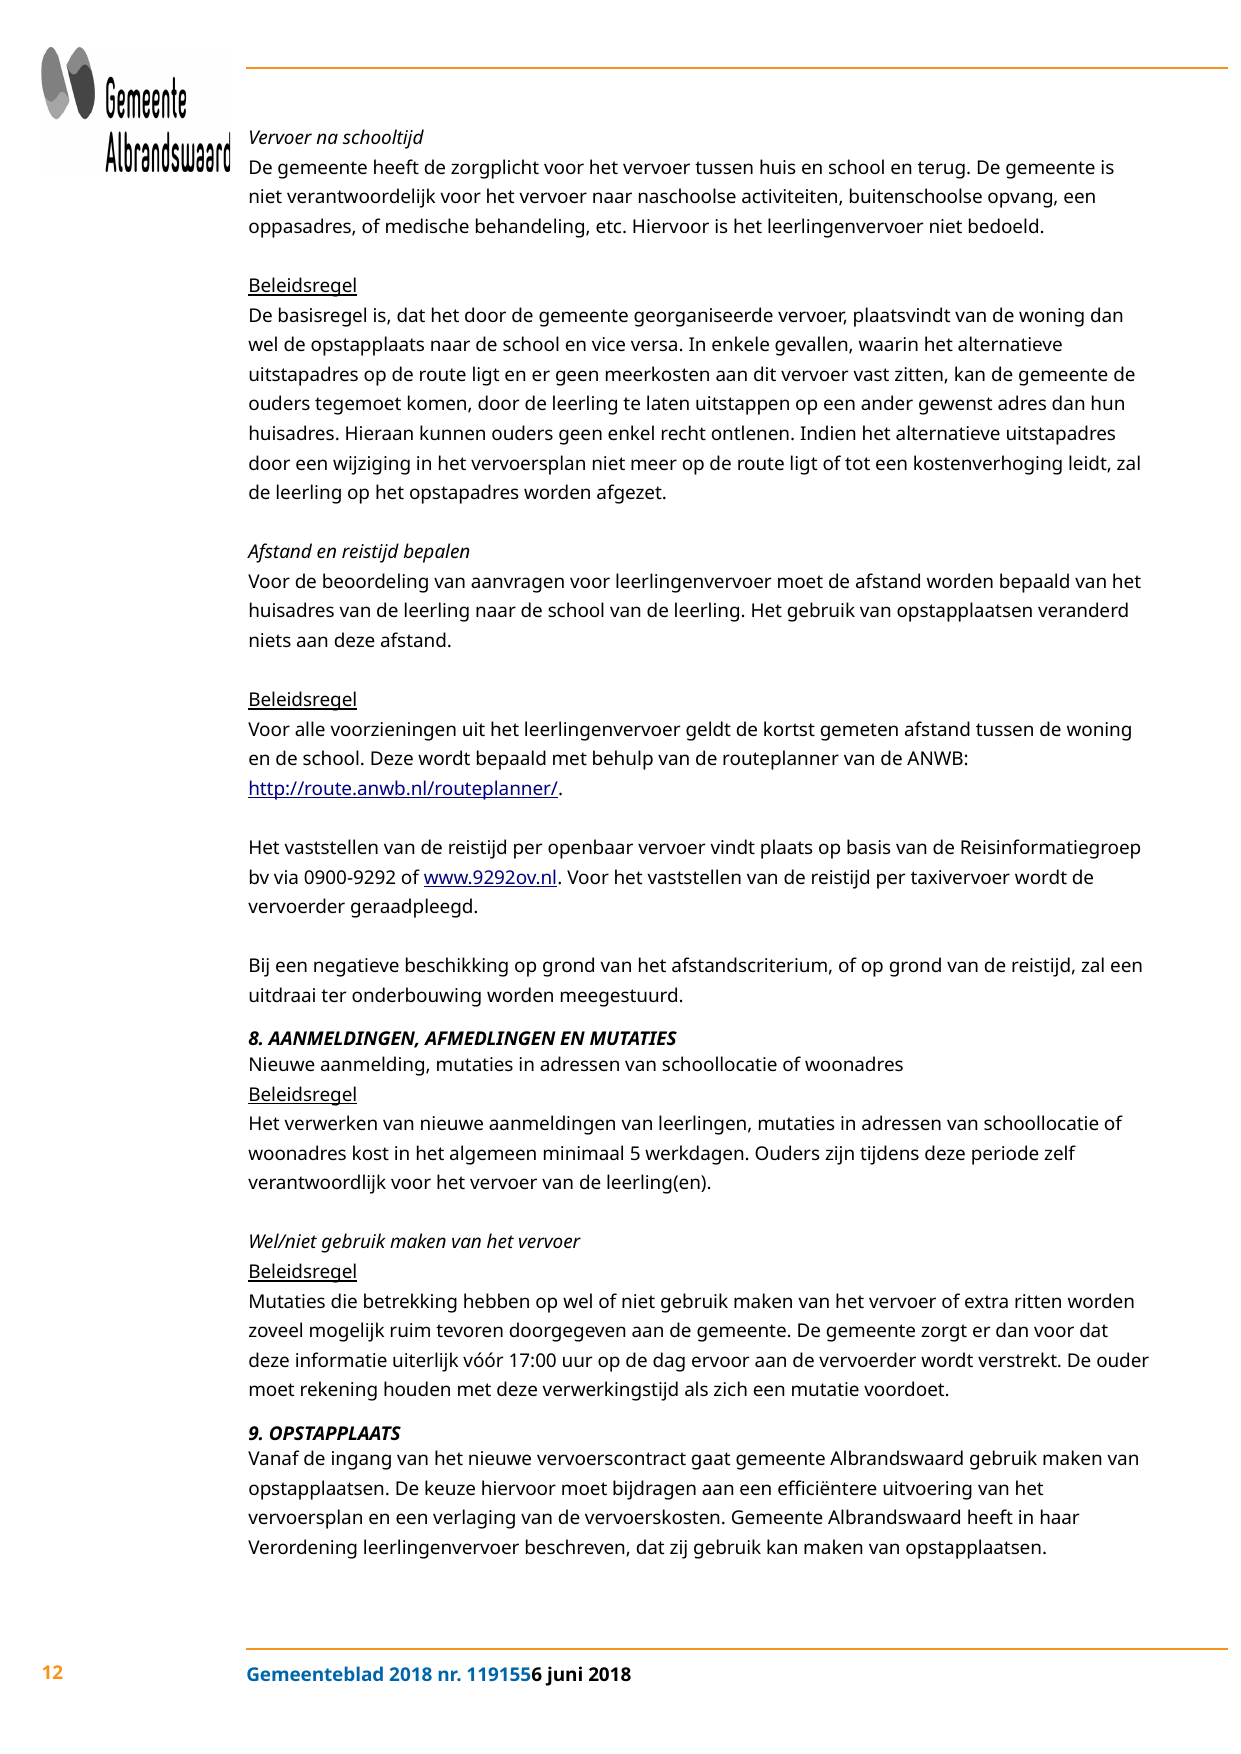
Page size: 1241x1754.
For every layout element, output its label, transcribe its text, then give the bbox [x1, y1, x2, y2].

text De basisregel is, dat het door de gemeente georganiseerde vervoer, plaatsvindt van de woning dan wel de opstapplaats naar de school en vice versa. In enkele gevallen, waarin het alternatieve uitstapadres op de route ligt en er geen meerkosten aan dit vervoer vast zitten, kan de gemeente de ouders tegemoet komen, door de leerling te laten uitstappen op een ander gewenst adres dan hun huisadres. Hieraan kunnen ouders geen enkel recht ontlenen. Indien het alternatieve uitstapadres door een wijziging in het vervoersplan niet meer op de route ligt of tot een kostenverhoging leidt, zal de leerling op het opstapadres worden afgezet. [248, 302, 1152, 505]
text Bij een negatieve beschikking op grond van het afstandscriterium, of op grond van de reistijd, zal een uitdraai ter onderbouwing worden meegestuurd. [248, 953, 1152, 1008]
text Vervoer na schooltijd [248, 124, 1152, 150]
picture [41, 47, 231, 172]
text 8. AANMELDINGEN, AFMEDLINGEN EN MUTATIES [248, 1025, 1152, 1051]
text Voor alle voorzieningen uit het leerlingenvervoer geldt de kortst gemeten afstand tussen de woning en de school. Deze wordt bepaald met behulp van de routeplanner van de ANWB: http://route.anwb.nl/routeplanner/. [248, 716, 1152, 801]
text Wel/niet gebruik maken van het vervoer [248, 1229, 1152, 1254]
text Beleidsregel [248, 686, 1152, 712]
text Beleidsregel [248, 272, 1152, 298]
text Nieuwe aanmelding, mutaties in adressen van schoollocatie of woonadres [248, 1051, 1152, 1077]
text Mutaties die betrekking hebben op wel of niet gebruik maken van het vervoer of extra ritten worden zoveel mogelijk ruim tevoren doorgegeven aan de gemeente. De gemeente zorgt er dan voor dat deze informatie uiterlijk vóór 17:00 uur op de dag ervoor aan de vervoerder wordt verstrekt. De ouder moet rekening houden met deze verwerkingstijd als zich een mutatie voordoet. [248, 1288, 1152, 1402]
text Het vaststellen van de reistijd per openbaar vervoer vindt plaats op basis van de Reisinformatiegroep bv via 0900-9292 of www.9292ov.nl. Voor het vaststellen van de reistijd per taxivervoer wordt de vervoerder geraadpleegd. [248, 834, 1152, 919]
text De gemeente heeft de zorgplicht voor het vervoer tussen huis en school en terug. De gemeente is niet verantwoordelijk voor het vervoer naar naschoolse activiteiten, buitenschoolse opvang, een oppasadres, of medische behandeling, etc. Hiervoor is het leerlingenvervoer niet bedoeld. [248, 154, 1152, 239]
text Vanaf de ingang van het nieuwe vervoerscontract gaat gemeente Albrandswaard gebruik maken van opstapplaatsen. De keuze hiervoor moet bijdragen aan een efficiëntere uitvoering van het vervoersplan en een verlaging van de vervoerskosten. Gemeente Albrandswaard heeft in haar Verordening leerlingenvervoer beschreven, dat zij gebruik kan maken van opstapplaatsen. [248, 1445, 1152, 1560]
text Het verwerken van nieuwe aanmeldingen van leerlingen, mutaties in adressen van schoollocatie of woonadres kost in het algemeen minimaal 5 werkdagen. Ouders zijn tijdens deze periode zelf verantwoordlijk voor het vervoer van de leerling(en). [248, 1110, 1152, 1195]
text Beleidsregel [248, 1081, 1152, 1106]
text Beleidsregel [248, 1258, 1152, 1284]
text 9. OPSTAPPLAATS [248, 1420, 1152, 1445]
text Voor de beoordeling van aanvragen voor leerlingenvervoer moet de afstand worden bepaald van het huisadres van de leerling naar de school van de leerling. Het gebruik van opstapplaatsen veranderd niets aan deze afstand. [248, 568, 1152, 653]
text Afstand en reistijd bepalen [248, 538, 1152, 564]
